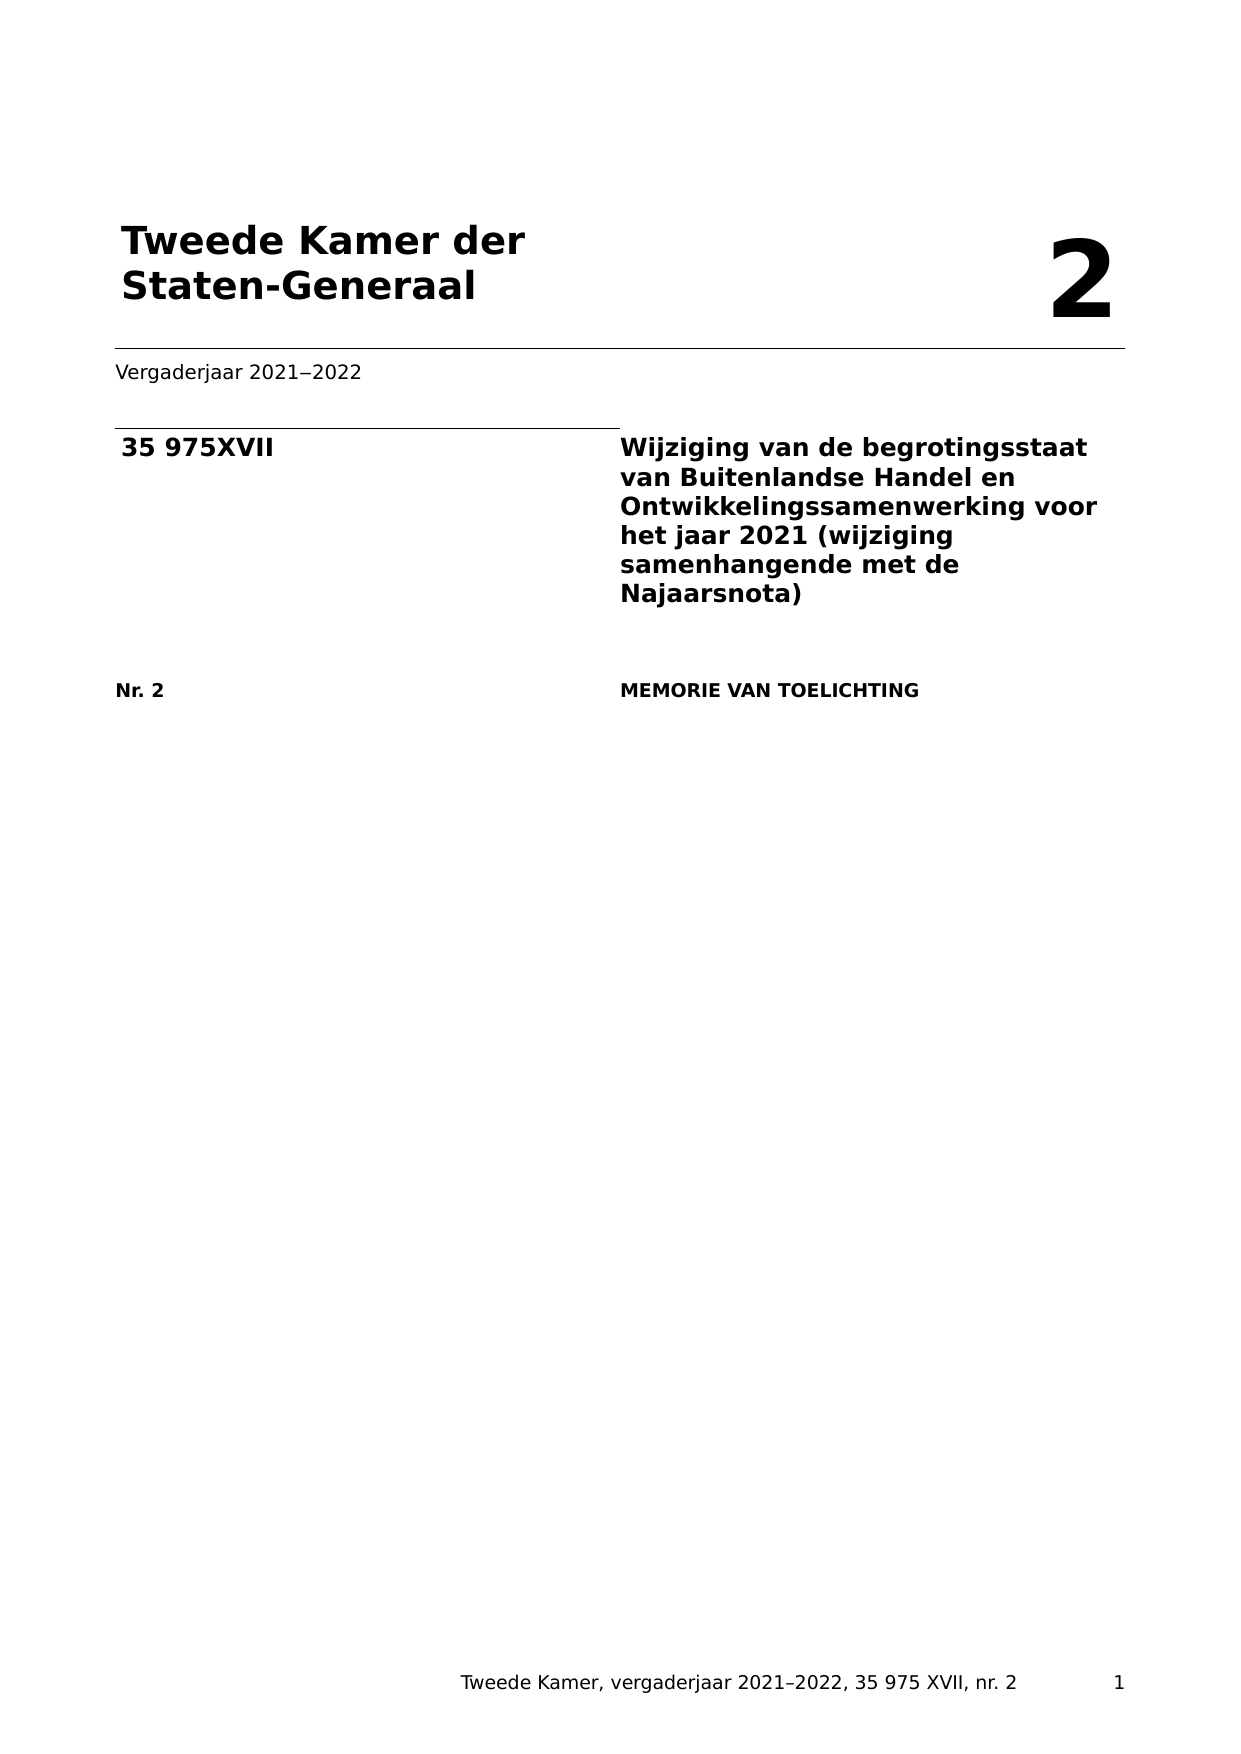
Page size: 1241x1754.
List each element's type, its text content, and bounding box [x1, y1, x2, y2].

table_cell Vergaderjaar 2021‒2022 [115, 349, 1125, 384]
table_header Tweede Kamer der Staten-Generaal [115, 213, 620, 348]
table_header 35 975XVII [115, 429, 620, 614]
table_header Nr. 2 [115, 680, 620, 724]
table_header Wijziging van de begrotingsstaat van Buitenlandse Handel en Ontwikkelingssamenwerking voor het jaar 2021 (wijziging samenhangende met de Najaarsnota) [620, 428, 1125, 614]
table_header 2 [620, 213, 1125, 348]
table_header MEMORIE VAN TOELICHTING [620, 680, 1125, 724]
